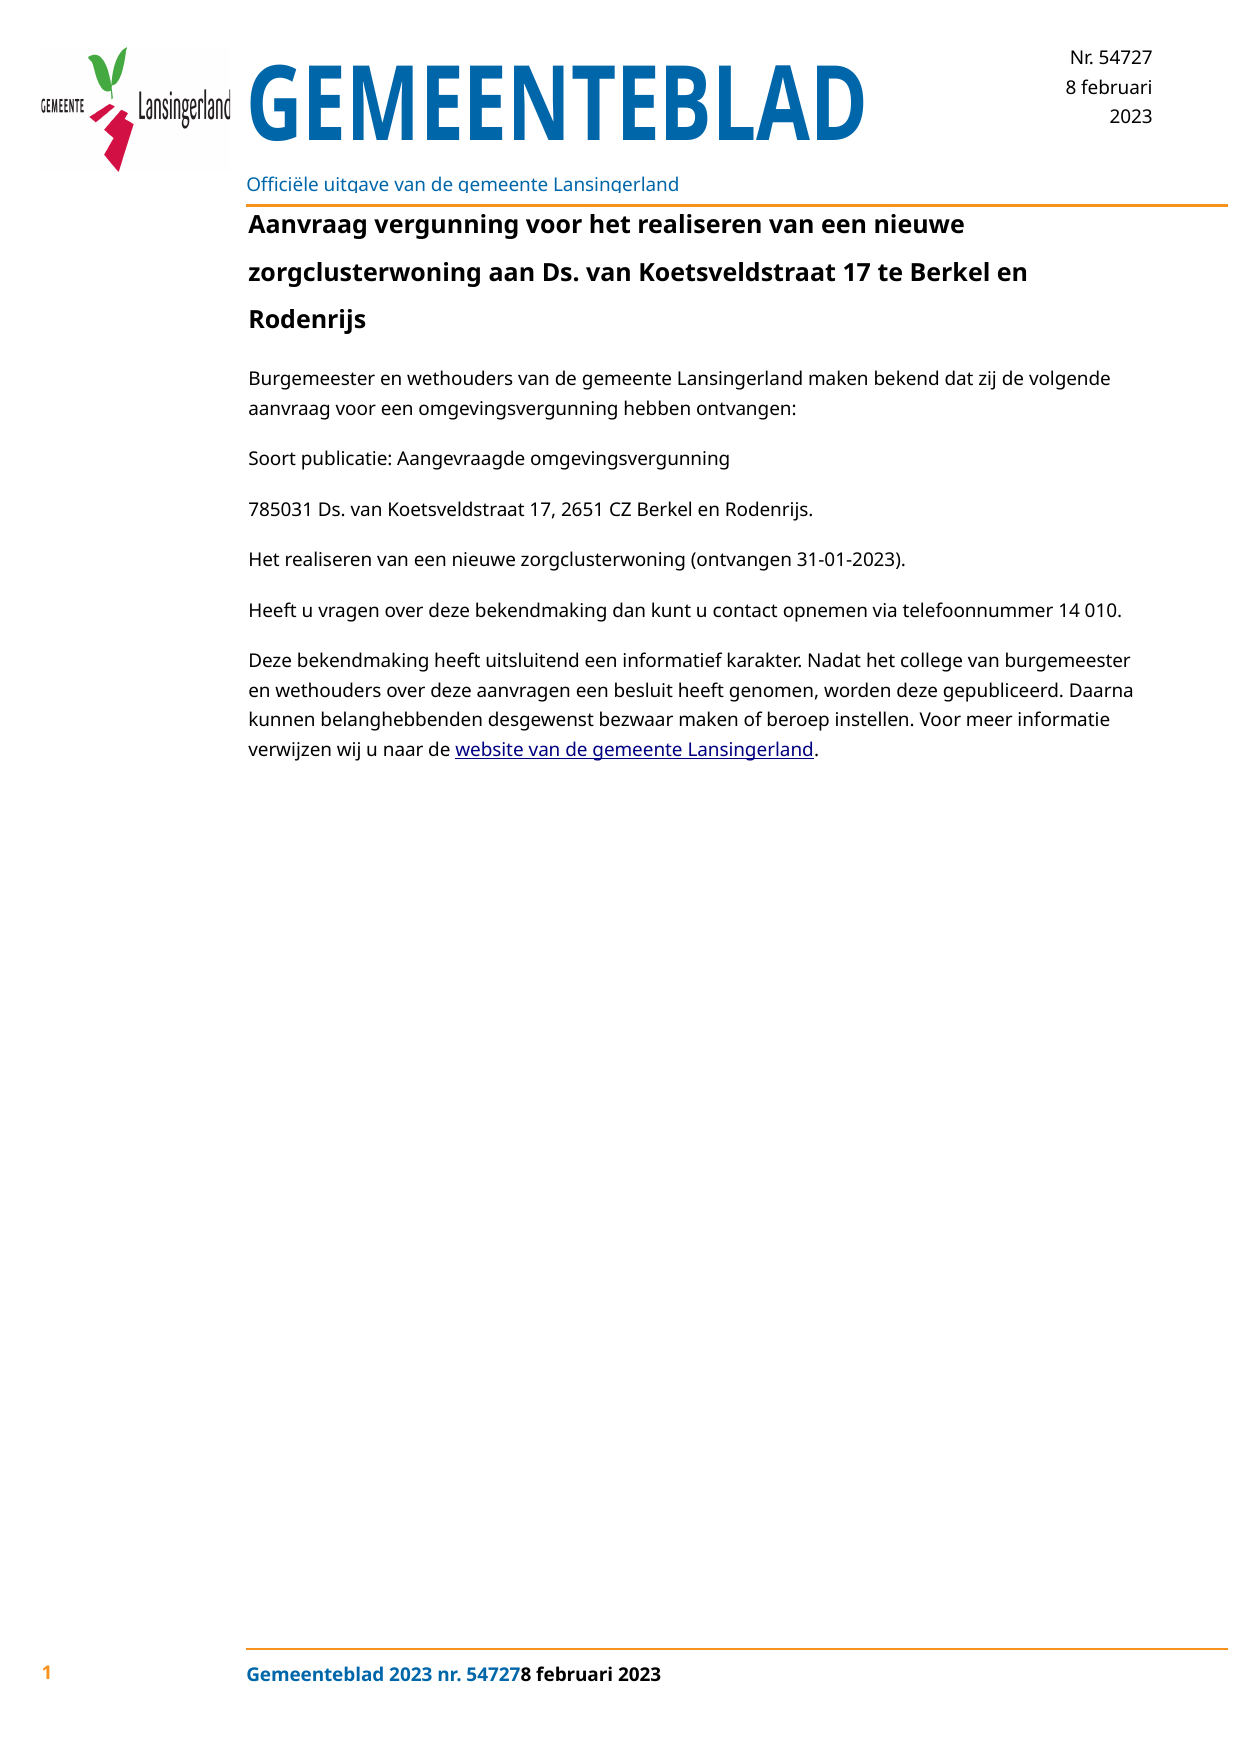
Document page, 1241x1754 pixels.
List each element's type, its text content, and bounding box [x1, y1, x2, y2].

text Deze bekendmaking heeft uitsluitend een informatief karakter. Nadat het college van burgemeester en wethouders over deze aanvragen een besluit heeft genomen, worden deze gepubliceerd. Daarna kunnen belanghebbenden desgewenst bezwaar maken of beroep instellen. Voor meer informatie verwijzen wij u naar de website van de gemeente Lansingerland. [248, 647, 1152, 762]
text Aanvraag vergunning voor het realiseren van een nieuwe zorgclusterwoning aan Ds. van Koetsveldstraat 17 te Berkel en Rodenrijs [248, 207, 1152, 336]
text Burgemeester en wethouders van de gemeente Lansingerland maken bekend dat zij de volgende aanvraag voor een omgevingsvergunning hebben ontvangen: [248, 366, 1152, 421]
picture [41, 47, 231, 172]
text 785031 Ds. van Koetsveldstraat 17, 2651 CZ Berkel en Rodenrijs. [248, 496, 1152, 522]
text Soort publicatie: Aangevraagde omgevingsvergunning [248, 446, 1152, 471]
text Het realiseren van een nieuwe zorgclusterwoning (ontvangen 31-01-2023). [248, 546, 1152, 572]
text Heeft u vragen over deze bekendmaking dan kunt u contact opnemen via telefoonnummer 14 010. [248, 597, 1152, 622]
